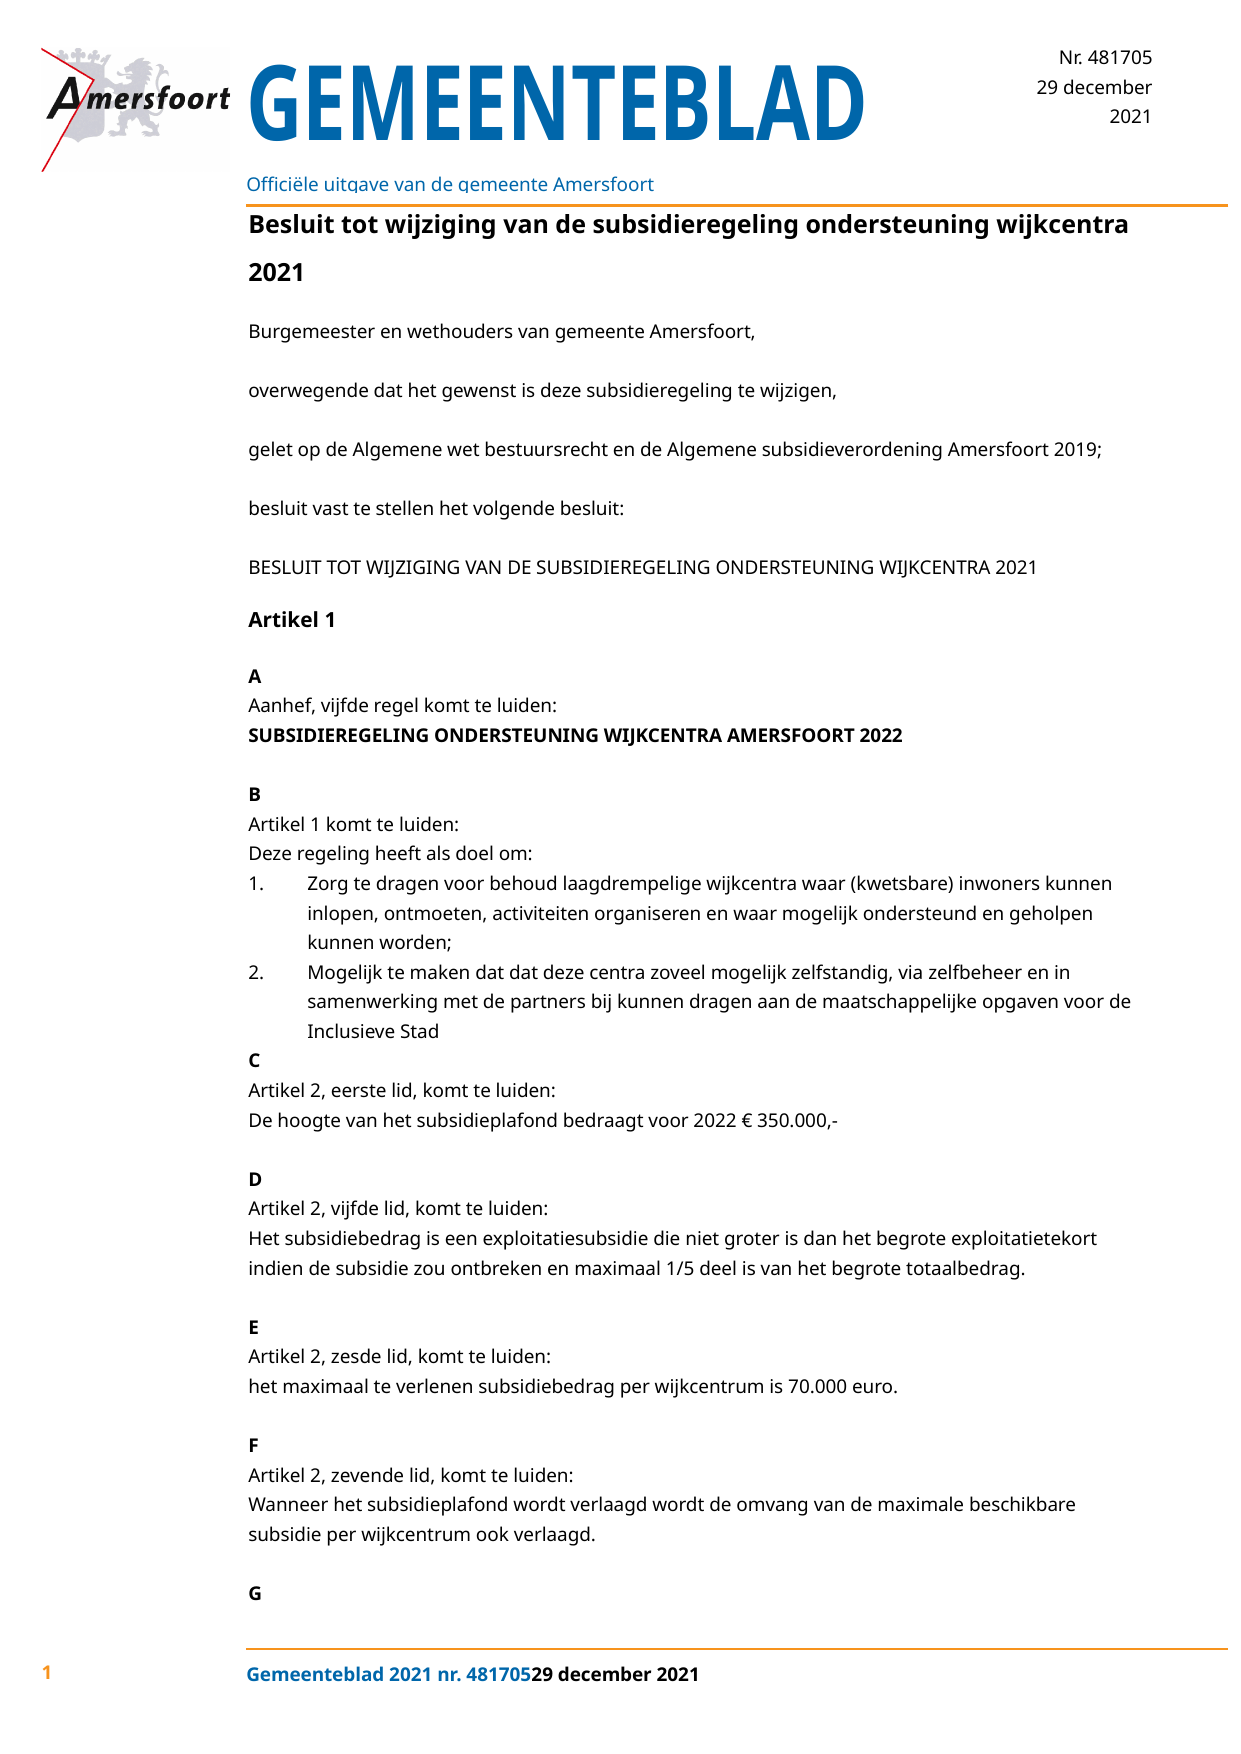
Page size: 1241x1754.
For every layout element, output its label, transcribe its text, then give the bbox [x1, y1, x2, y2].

text A [248, 663, 1152, 689]
text Deze regeling heeft als doel om: [248, 841, 1152, 866]
text B [248, 781, 1152, 807]
text het maximaal te verlenen subsidiebedrag per wijkcentrum is 70.000 euro. [248, 1373, 1152, 1399]
text Artikel 2, vijfde lid, komt te luiden: [248, 1196, 1152, 1221]
text BESLUIT TOT WIJZIGING VAN DE SUBSIDIEREGELING ONDERSTEUNING WIJKCENTRA 2021 [248, 554, 1152, 580]
text Burgemeester en wethouders van gemeente Amersfoort, [248, 318, 1152, 344]
list Zorg te dragen voor behoud laagdrempelige wijkcentra waar (kwetsbare) inwoners kunnen inlopen, ontmoeten, activiteiten organiseren en waar mogelijk ondersteund en geholpen kunnen worden; [248, 870, 1152, 955]
text G [248, 1580, 1152, 1606]
text F [248, 1432, 1152, 1458]
list Mogelijk te maken dat dat deze centra zoveel mogelijk zelfstandig, via zelfbeheer en in samenwerking met de partners bij kunnen dragen aan de maatschappelijke opgaven voor de Inclusieve Stad [248, 959, 1152, 1044]
text Artikel 2, zesde lid, komt te luiden: [248, 1343, 1152, 1369]
text E [248, 1314, 1152, 1339]
text De hoogte van het subsidieplafond bedraagt voor 2022 € 350.000,- [248, 1107, 1152, 1132]
text overwegende dat het gewenst is deze subsidieregeling te wijzigen, [248, 377, 1152, 403]
text Aanhef, vijfde regel komt te luiden: [248, 693, 1152, 718]
text Wanneer het subsidieplafond wordt verlaagd wordt de omvang van de maximale beschikbare subsidie per wijkcentrum ook verlaagd. [248, 1491, 1152, 1547]
text Het subsidiebedrag is een exploitatiesubsidie die niet groter is dan het begrote exploitatietekort indien de subsidie zou ontbreken en maximaal 1/5 deel is van het begrote totaalbedrag. [248, 1225, 1152, 1280]
text Besluit tot wijziging van de subsidieregeling ondersteuning wijkcentra 2021 [248, 207, 1152, 288]
text C [248, 1048, 1152, 1073]
picture [41, 47, 231, 172]
text Artikel 2, eerste lid, komt te luiden: [248, 1077, 1152, 1103]
text D [248, 1166, 1152, 1192]
text Artikel 1 [248, 605, 1152, 633]
text Artikel 2, zevende lid, komt te luiden: [248, 1462, 1152, 1487]
text besluit vast te stellen het volgende besluit: [248, 495, 1152, 521]
text gelet op de Algemene wet bestuursrecht en de Algemene subsidieverordening Amersfoort 2019; [248, 436, 1152, 462]
text SUBSIDIEREGELING ONDERSTEUNING WIJKCENTRA AMERSFOORT 2022 [248, 722, 1152, 748]
text Artikel 1 komt te luiden: [248, 811, 1152, 837]
